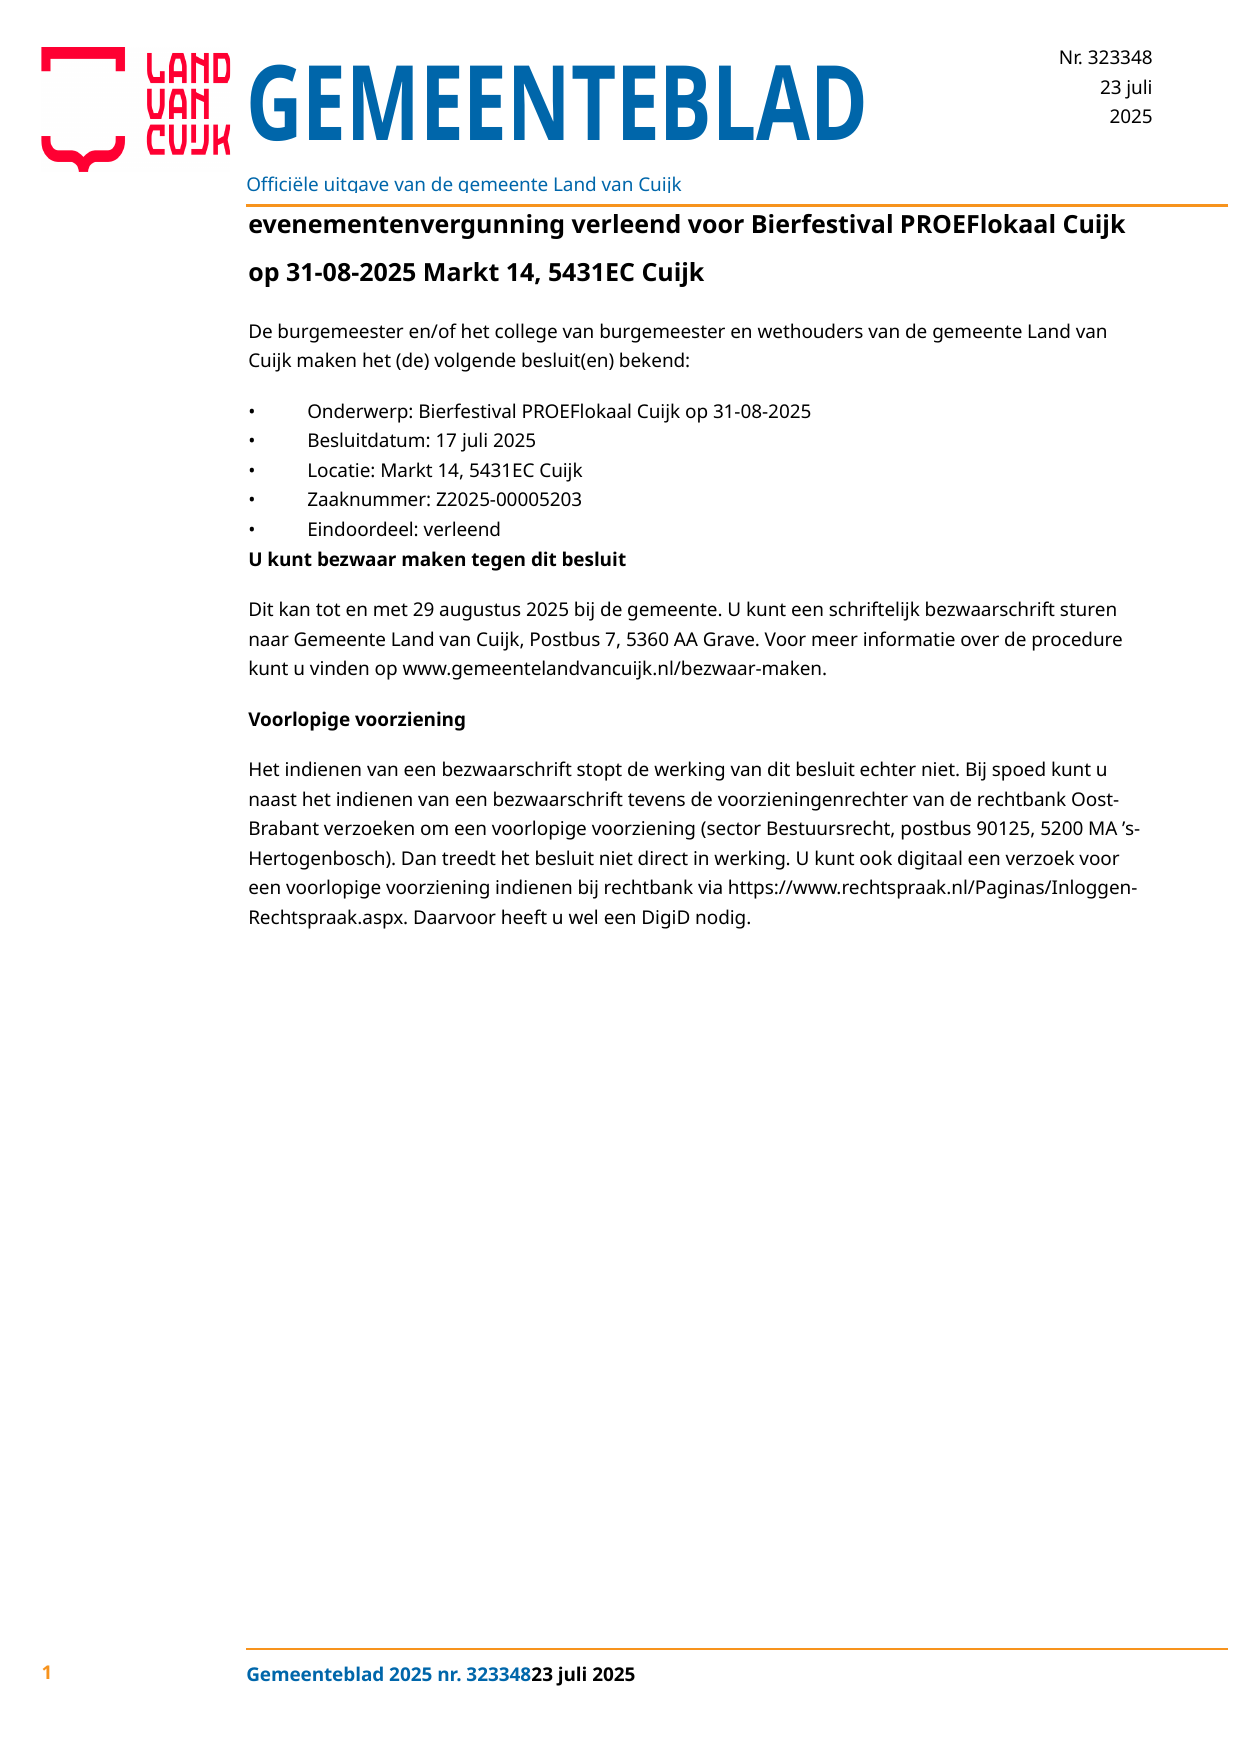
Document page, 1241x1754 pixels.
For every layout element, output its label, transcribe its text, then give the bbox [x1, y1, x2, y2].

text evenementenvergunning verleend voor Bierfestival PROEFlokaal Cuijk op 31-08-2025 Markt 14, 5431EC Cuijk [248, 207, 1152, 288]
list Onderwerp: Bierfestival PROEFlokaal Cuijk op 31-08-2025 [248, 398, 1152, 424]
list Zaaknummer: Z2025-00005203 [248, 487, 1152, 512]
text Voorlopige voorziening [248, 706, 1152, 732]
list Eindoordeel: verleend [248, 516, 1152, 542]
text Het indienen van een bezwaarschrift stopt de werking van dit besluit echter niet. Bij spoed kunt u naast het indienen van een bezwaarschrift tevens de voorzieningenrechter van de rechtbank Oost-Brabant verzoeken om een voorlopige voorziening (sector Bestuursrecht, postbus 90125, 5200 MA ’s-Hertogenbosch). Dan treedt het besluit niet direct in werking. U kunt ook digitaal een verzoek voor een voorlopige voorziening indienen bij rechtbank via https://www.rechtspraak.nl/Paginas/Inloggen-Rechtspraak.aspx. Daarvoor heeft u wel een DigiD nodig. [248, 756, 1152, 930]
picture [41, 47, 231, 172]
list Besluitdatum: 17 juli 2025 [248, 427, 1152, 453]
text U kunt bezwaar maken tegen dit besluit [248, 546, 1152, 572]
text De burgemeester en/of het college van burgemeester en wethouders van de gemeente Land van Cuijk maken het (de) volgende besluit(en) bekend: [248, 318, 1152, 373]
text Dit kan tot en met 29 augustus 2025 bij de gemeente. U kunt een schriftelijk bezwaarschrift sturen naar Gemeente Land van Cuijk, Postbus 7, 5360 AA Grave. Voor meer informatie over de procedure kunt u vinden op www.gemeentelandvancuijk.nl/bezwaar-maken. [248, 596, 1152, 681]
list Locatie: Markt 14, 5431EC Cuijk [248, 457, 1152, 483]
